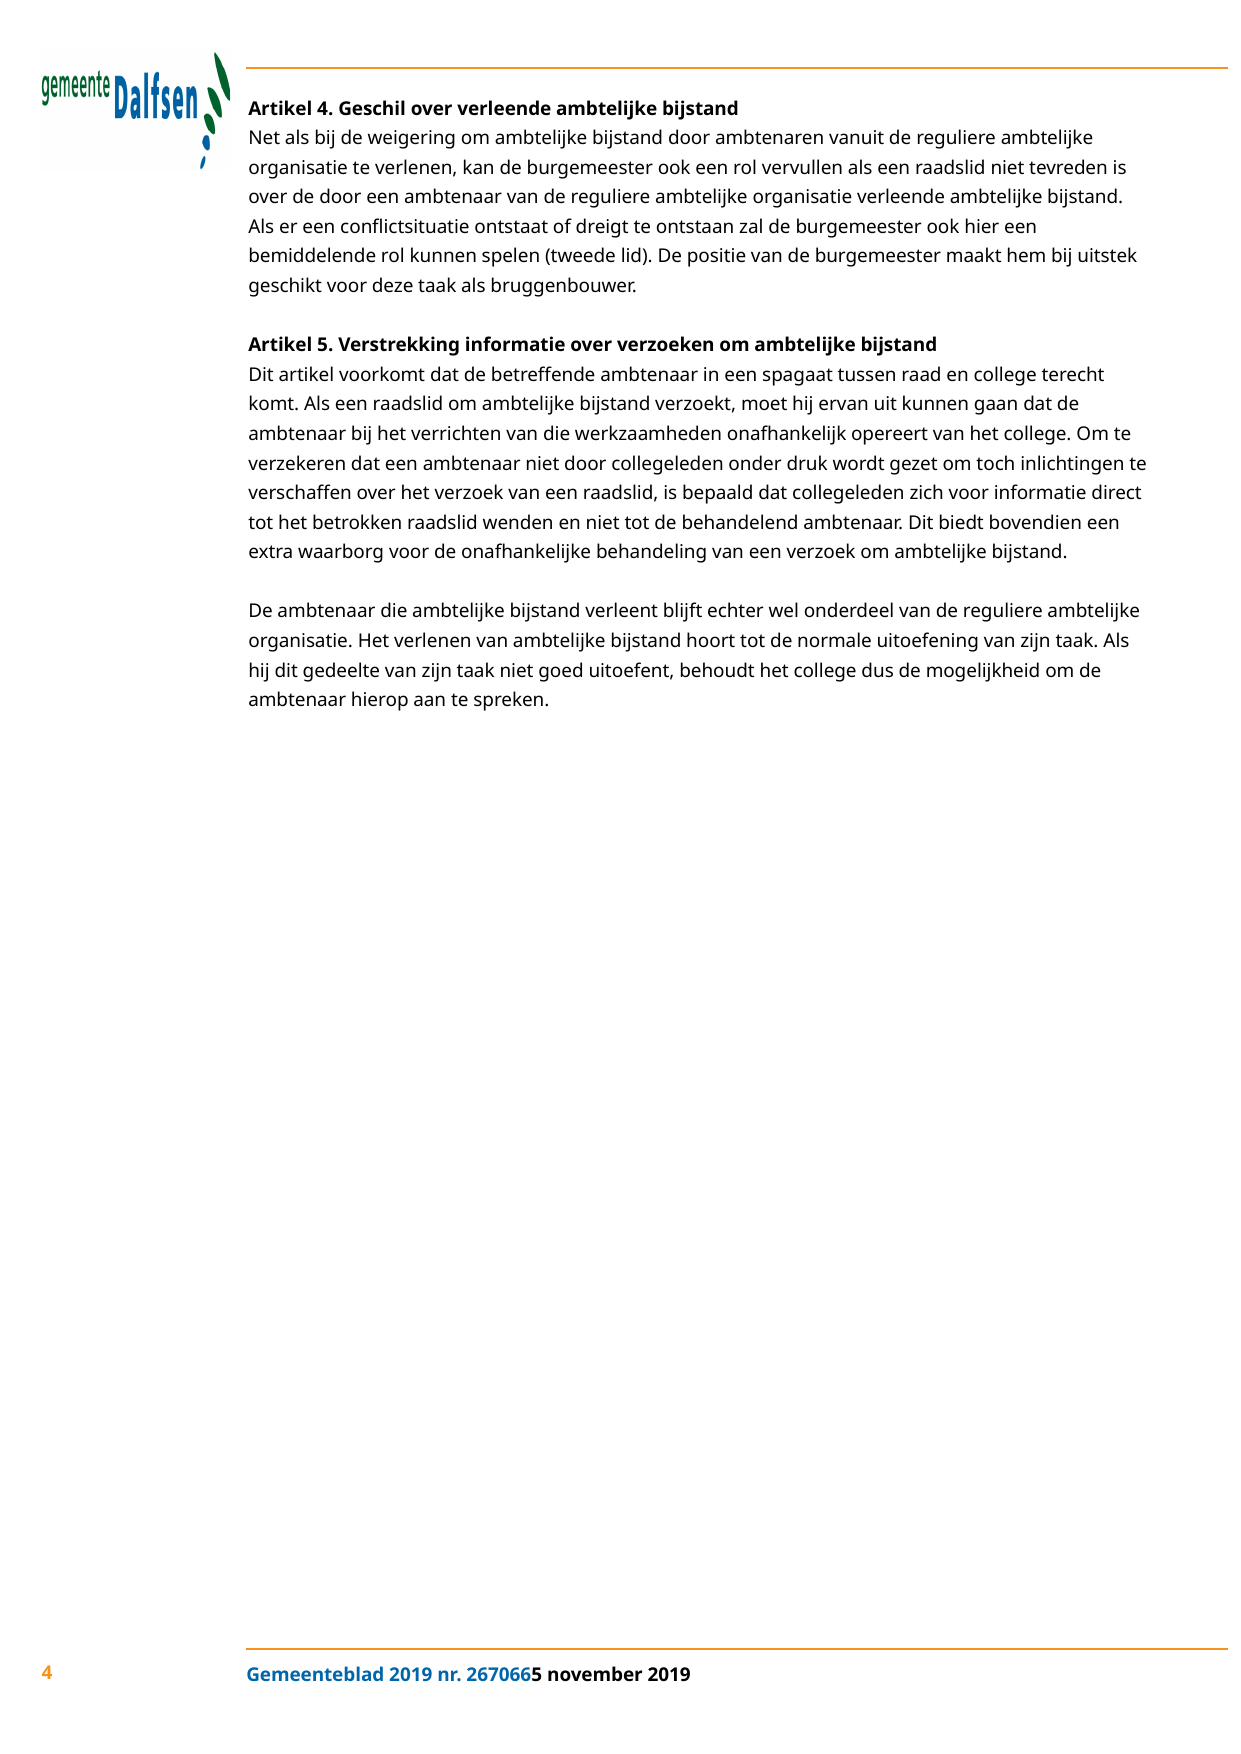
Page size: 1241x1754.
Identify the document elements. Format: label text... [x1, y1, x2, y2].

text Artikel 4. Geschil over verleende ambtelijke bijstand [248, 95, 1152, 121]
text Net als bij de weigering om ambtelijke bijstand door ambtenaren vanuit de reguliere ambtelijke organisatie te verlenen, kan de burgemeester ook een rol vervullen als een raadslid niet tevreden is over de door een ambtenaar van de reguliere ambtelijke organisatie verleende ambtelijke bijstand. Als er een conflictsituatie ontstaat of dreigt te ontstaan zal de burgemeester ook hier een bemiddelende rol kunnen spelen (tweede lid). De positie van de burgemeester maakt hem bij uitstek geschikt voor deze taak als bruggenbouwer. [248, 124, 1152, 298]
text De ambtenaar die ambtelijke bijstand verleent blijft echter wel onderdeel van de reguliere ambtelijke organisatie. Het verlenen van ambtelijke bijstand hoort tot de normale uitoefening van zijn taak. Als hij dit gedeelte van zijn taak niet goed uitoefent, behoudt het college dus de mogelijkheid om de ambtenaar hierop aan te spreken. [248, 598, 1152, 712]
text Dit artikel voorkomt dat de betreffende ambtenaar in een spagaat tussen raad en college terecht komt. Als een raadslid om ambtelijke bijstand verzoekt, moet hij ervan uit kunnen gaan dat de ambtenaar bij het verrichten van die werkzaamheden onafhankelijk opereert van het college. Om te verzekeren dat een ambtenaar niet door collegeleden onder druk wordt gezet om toch inlichtingen te verschaffen over het verzoek van een raadslid, is bepaald dat collegeleden zich voor informatie direct tot het betrokken raadslid wenden en niet tot de behandelend ambtenaar. Dit biedt bovendien een extra waarborg voor de onafhankelijke behandeling van een verzoek om ambtelijke bijstand. [248, 361, 1152, 564]
text Artikel 5. Verstrekking informatie over verzoeken om ambtelijke bijstand [248, 331, 1152, 357]
picture [41, 47, 231, 172]
